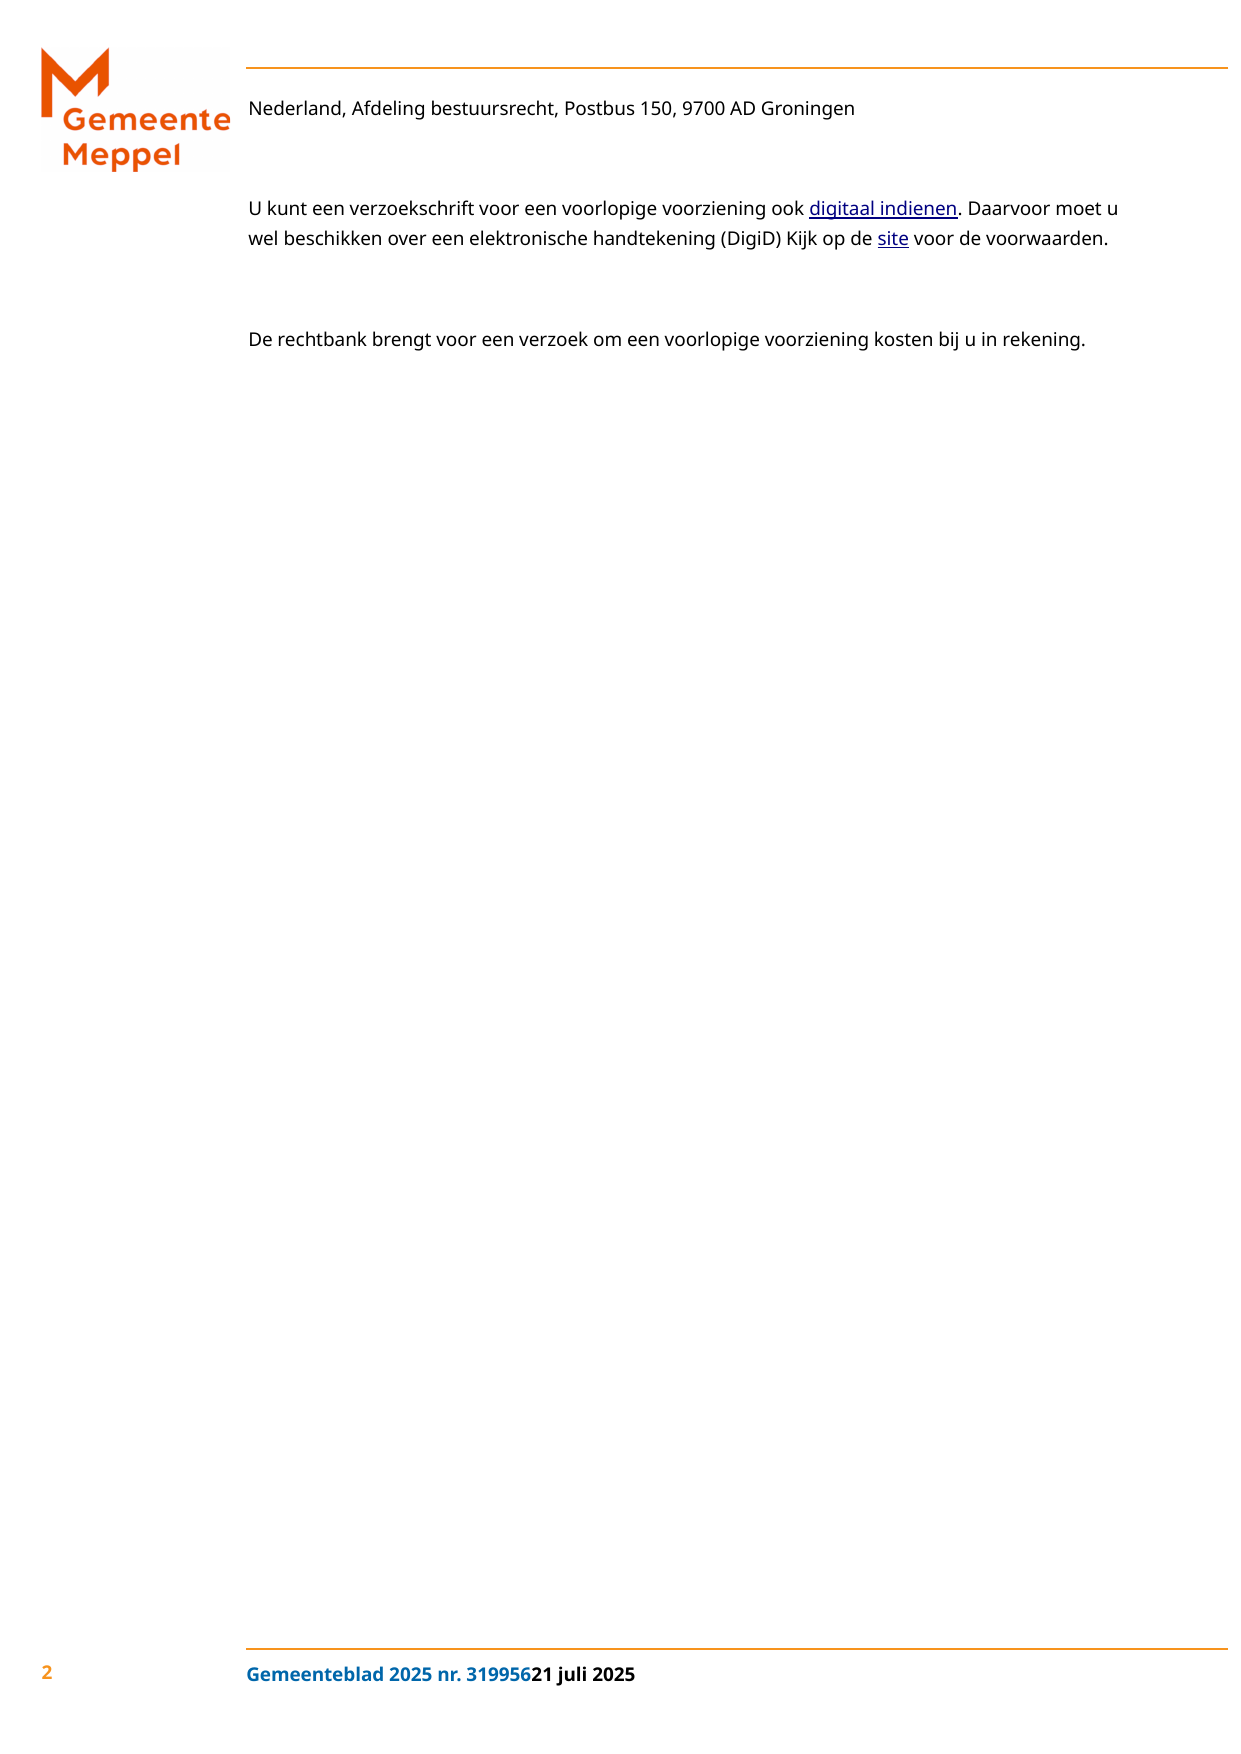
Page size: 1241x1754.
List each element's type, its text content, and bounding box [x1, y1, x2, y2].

text Nederland, Afdeling bestuursrecht, Postbus 150, 9700 AD Groningen [248, 95, 1152, 121]
text De rechtbank brengt voor een verzoek om een voorlopige voorziening kosten bij u in rekening. [248, 326, 1152, 352]
text U kunt een verzoekschrift voor een voorlopige voorziening ook digitaal indienen. Daarvoor moet u wel beschikken over een elektronische handtekening (DigiD) Kijk op de site voor de voorwaarden. [248, 196, 1152, 251]
picture [41, 47, 231, 172]
